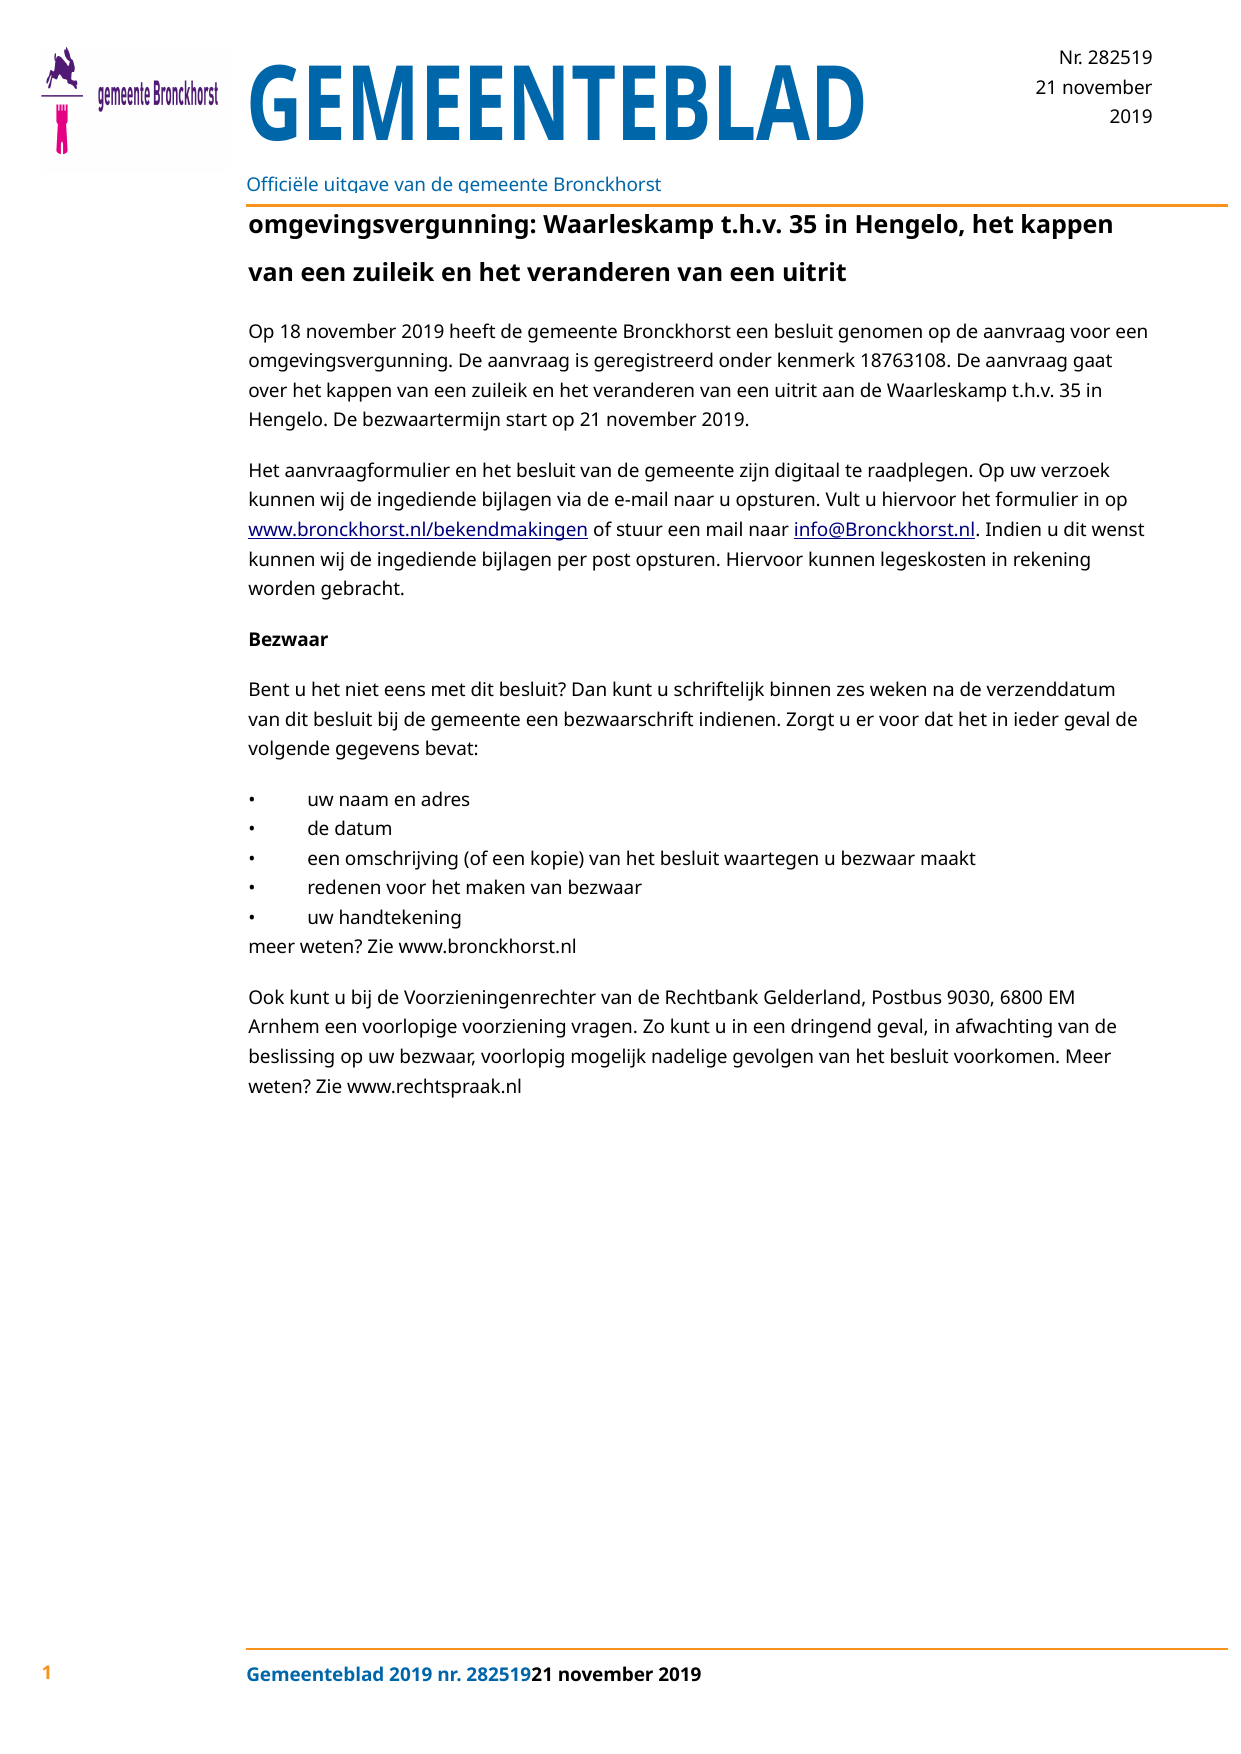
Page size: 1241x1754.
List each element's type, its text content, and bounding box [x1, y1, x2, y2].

list een omschrijving (of een kopie) van het besluit waartegen u bezwaar maakt [248, 845, 1152, 871]
list uw naam en adres [248, 786, 1152, 812]
text Bent u het niet eens met dit besluit? Dan kunt u schriftelijk binnen zes weken na de verzenddatum van dit besluit bij de gemeente een bezwaarschrift indienen. Zorgt u er voor dat het in ieder geval de volgende gegevens bevat: [248, 676, 1152, 761]
text meer weten? Zie www.bronckhorst.nl [248, 934, 1152, 959]
text omgevingsvergunning: Waarleskamp t.h.v. 35 in Hengelo, het kappen van een zuileik en het veranderen van een uitrit [248, 207, 1152, 288]
text Het aanvraagformulier en het besluit van de gemeente zijn digitaal te raadplegen. Op uw verzoek kunnen wij de ingediende bijlagen via de e-mail naar u opsturen. Vult u hiervoor het formulier in op www.bronckhorst.nl/bekendmakingen of stuur een mail naar info@Bronckhorst.nl. Indien u dit wenst kunnen wij de ingediende bijlagen per post opsturen. Hiervoor kunnen legeskosten in rekening worden gebracht. [248, 457, 1152, 601]
list uw handtekening [248, 904, 1152, 930]
text Bezwaar [248, 626, 1152, 652]
list de datum [248, 815, 1152, 841]
picture [41, 47, 231, 172]
list redenen voor het maken van bezwaar [248, 874, 1152, 900]
text Ook kunt u bij de Voorzieningenrechter van de Rechtbank Gelderland, Postbus 9030, 6800 EM Arnhem een voorlopige voorziening vragen. Zo kunt u in een dringend geval, in afwachting van de beslissing op uw bezwaar, voorlopig mogelijk nadelige gevolgen van het besluit voorkomen. Meer weten? Zie www.rechtspraak.nl [248, 984, 1152, 1099]
text Op 18 november 2019 heeft de gemeente Bronckhorst een besluit genomen op de aanvraag voor een omgevingsvergunning. De aanvraag is geregistreerd onder kenmerk 18763108. De aanvraag gaat over het kappen van een zuileik en het veranderen van een uitrit aan de Waarleskamp t.h.v. 35 in Hengelo. De bezwaartermijn start op 21 november 2019. [248, 318, 1152, 432]
